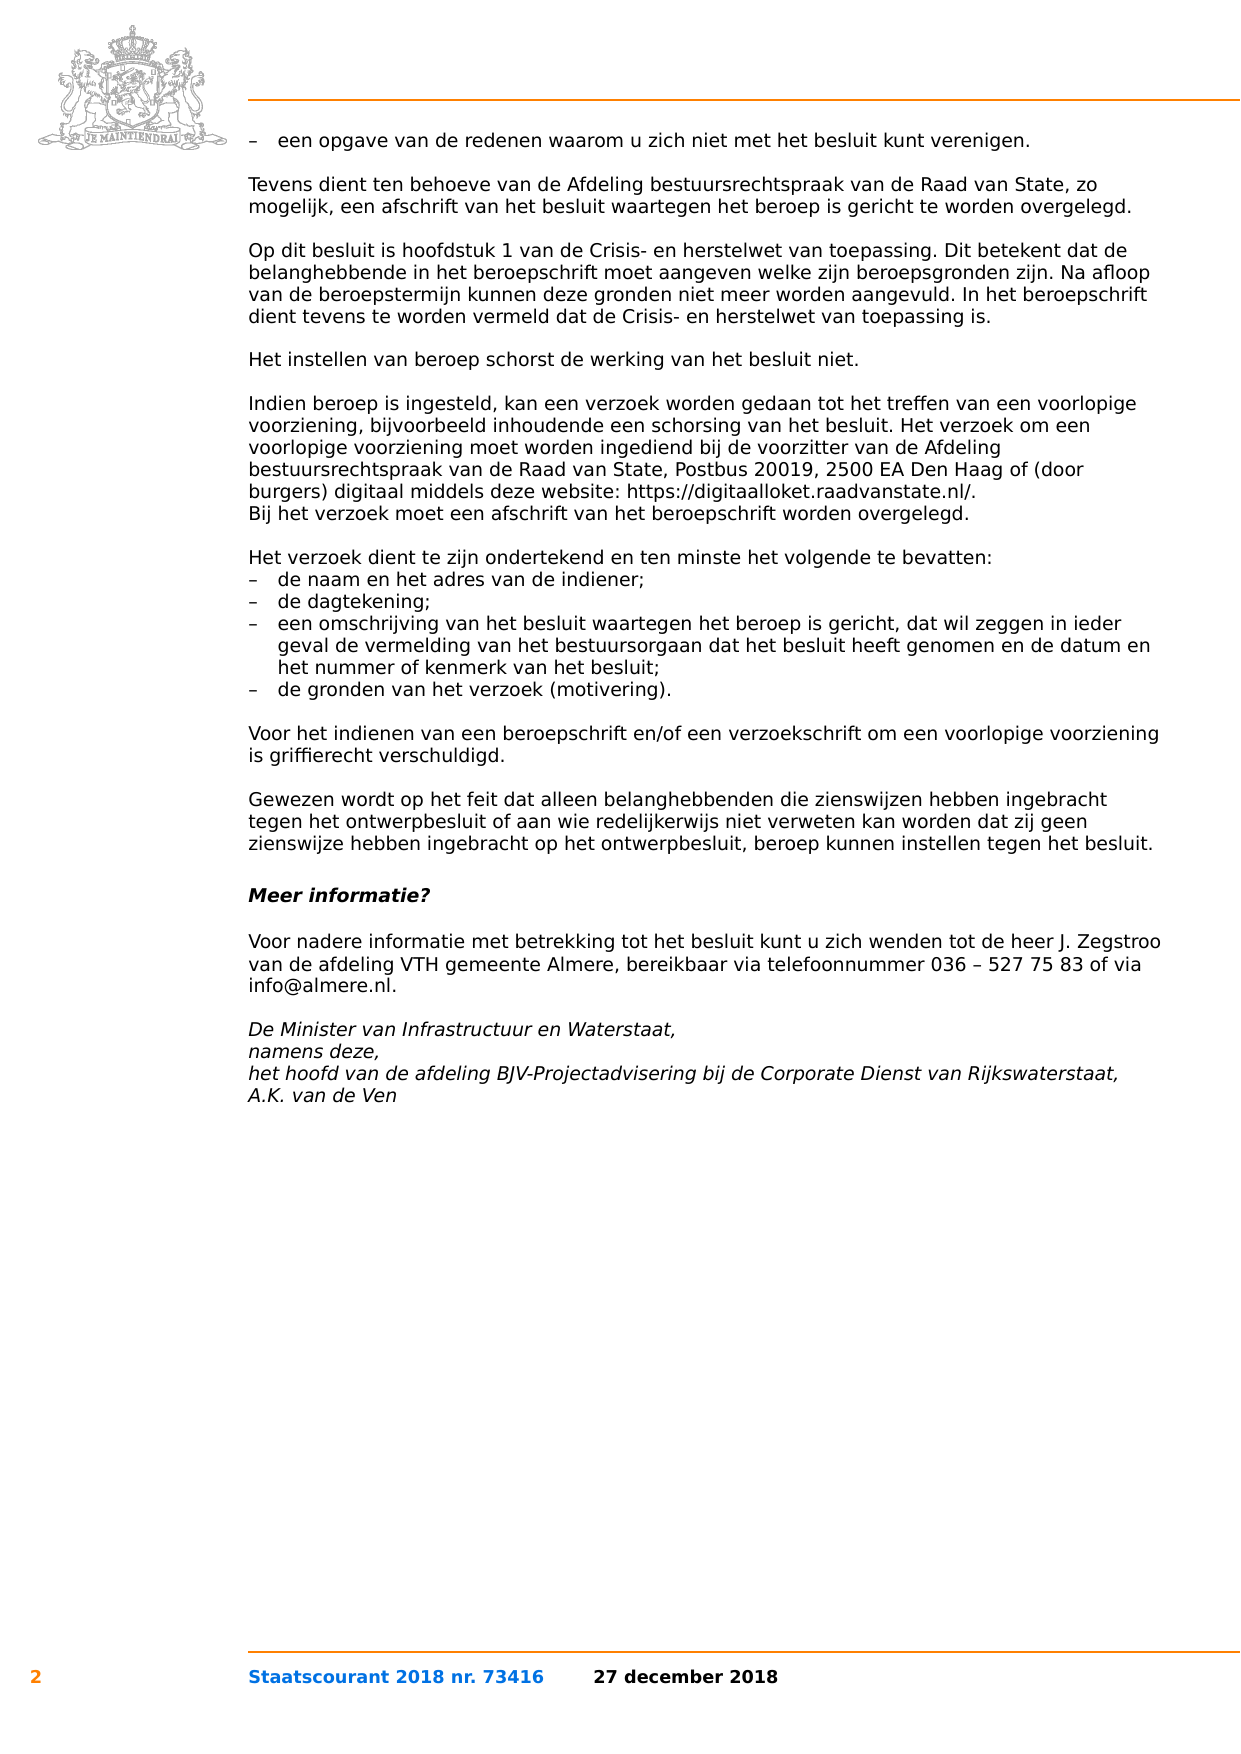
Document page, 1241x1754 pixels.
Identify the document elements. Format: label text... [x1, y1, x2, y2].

text Tevens dient ten behoeve van de Afdeling bestuursrechtspraak van de Raad van State, zo mogelijk, een afschrift van het besluit waartegen het beroep is gericht te worden overgelegd. [248, 174, 1163, 218]
text Het instellen van beroep schorst de werking van het besluit niet. [248, 349, 1163, 371]
text Bij het verzoek moet een afschrift van het beroepschrift worden overgelegd. [248, 503, 1163, 525]
text De Minister van Infrastructuur en Waterstaat, namens deze, het hoofd van de afdeling BJV-Projectadvisering bij de Corporate Dienst van Rijkswaterstaat, A.K. van de Ven [248, 1019, 1163, 1107]
text Op dit besluit is hoofdstuk 1 van de Crisis- en herstelwet van toe­passing. Dit betekent dat de belanghebbende in het beroepschrift moet aangeven welke zijn beroepsgronden zijn. Na afloop van de beroepstermijn kunnen deze gronden niet meer worden aangevuld. In het beroepschrift dient tevens te worden vermeld dat de Crisis- en herstelwet van toepassing is. [248, 239, 1163, 327]
subtitle Meer informatie? [248, 884, 1163, 906]
text – de dagtekening; [248, 591, 1163, 613]
text Voor nadere informatie met betrekking tot het besluit kunt u zich wenden tot de heer J. Zegstroo van de afdeling VTH gemeente Almere, bereikbaar via telefoonnummer 036 – 527 75 83 of via info@almere.nl. [248, 931, 1163, 997]
text Indien beroep is ingesteld, kan een verzoek worden gedaan tot het treffen van een voorlopige voorziening, bijvoorbeeld inhoudende een schorsing van het besluit. Het verzoek om een voorlopige voorziening moet worden ingediend bij de voorzitter van de Afdeling bestuursrechtspraak van de Raad van State, Postbus 20019, 2500 EA Den Haag of (door burgers) digitaal middels deze website: https://digitaalloket.raadvanstate.nl/. [248, 393, 1163, 503]
text – de gronden van het verzoek (motivering). [248, 679, 1163, 701]
text Voor het indienen van een beroepschrift en/of een verzoekschrift om een voorlopige voorziening is griffierecht verschuldigd. [248, 723, 1163, 767]
text Het verzoek dient te zijn ondertekend en ten minste het volgende te bevatten: [248, 547, 1163, 569]
text – een omschrijving van het besluit waartegen het beroep is gericht, dat wil zeggen in ieder geval de vermelding van het bestuursorgaan dat het besluit heeft genomen en de datum en het nummer of kenmerk van het besluit; [248, 613, 1163, 679]
picture [38, 25, 227, 150]
text – de naam en het adres van de indiener; [248, 569, 1163, 591]
text Gewezen wordt op het feit dat alleen belanghebbenden die zienswijzen hebben ingebracht tegen het ontwerpbesluit of aan wie redelijkerwijs niet verweten kan worden dat zij geen zienswijze hebben ingebracht op het ontwerpbesluit, beroep kunnen instellen tegen het besluit. [248, 788, 1163, 854]
text – een opgave van de redenen waarom u zich niet met het besluit kunt verenigen. [248, 130, 1163, 152]
